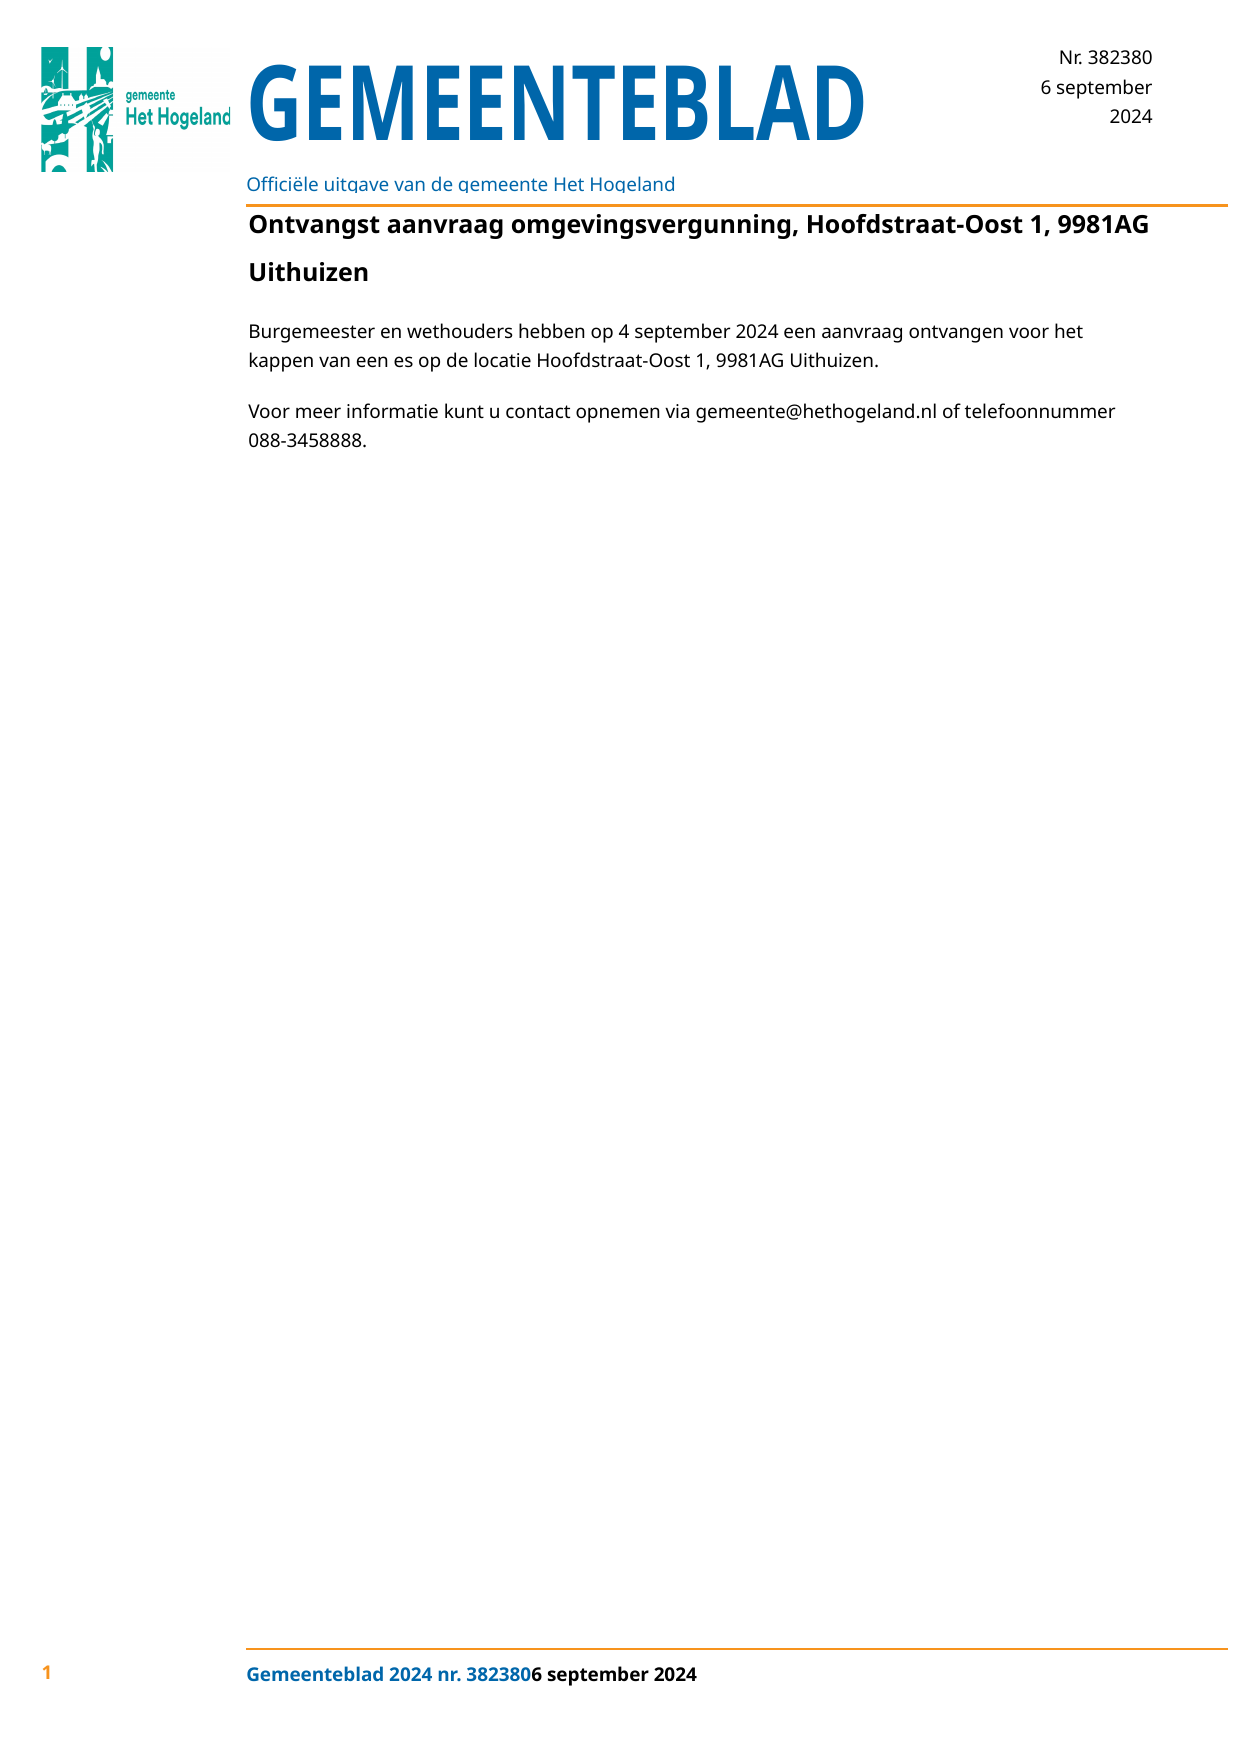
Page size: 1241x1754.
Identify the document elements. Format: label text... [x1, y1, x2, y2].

text Ontvangst aanvraag omgevingsvergunning, Hoofdstraat-Oost 1, 9981AG Uithuizen [248, 207, 1152, 288]
picture [41, 47, 231, 172]
text Voor meer informatie kunt u contact opnemen via gemeente@hethogeland.nl of telefoonnummer 088-3458888. [248, 398, 1152, 453]
text Burgemeester en wethouders hebben op 4 september 2024 een aanvraag ontvangen voor het kappen van een es op de locatie Hoofdstraat-Oost 1, 9981AG Uithuizen. [248, 318, 1152, 373]
